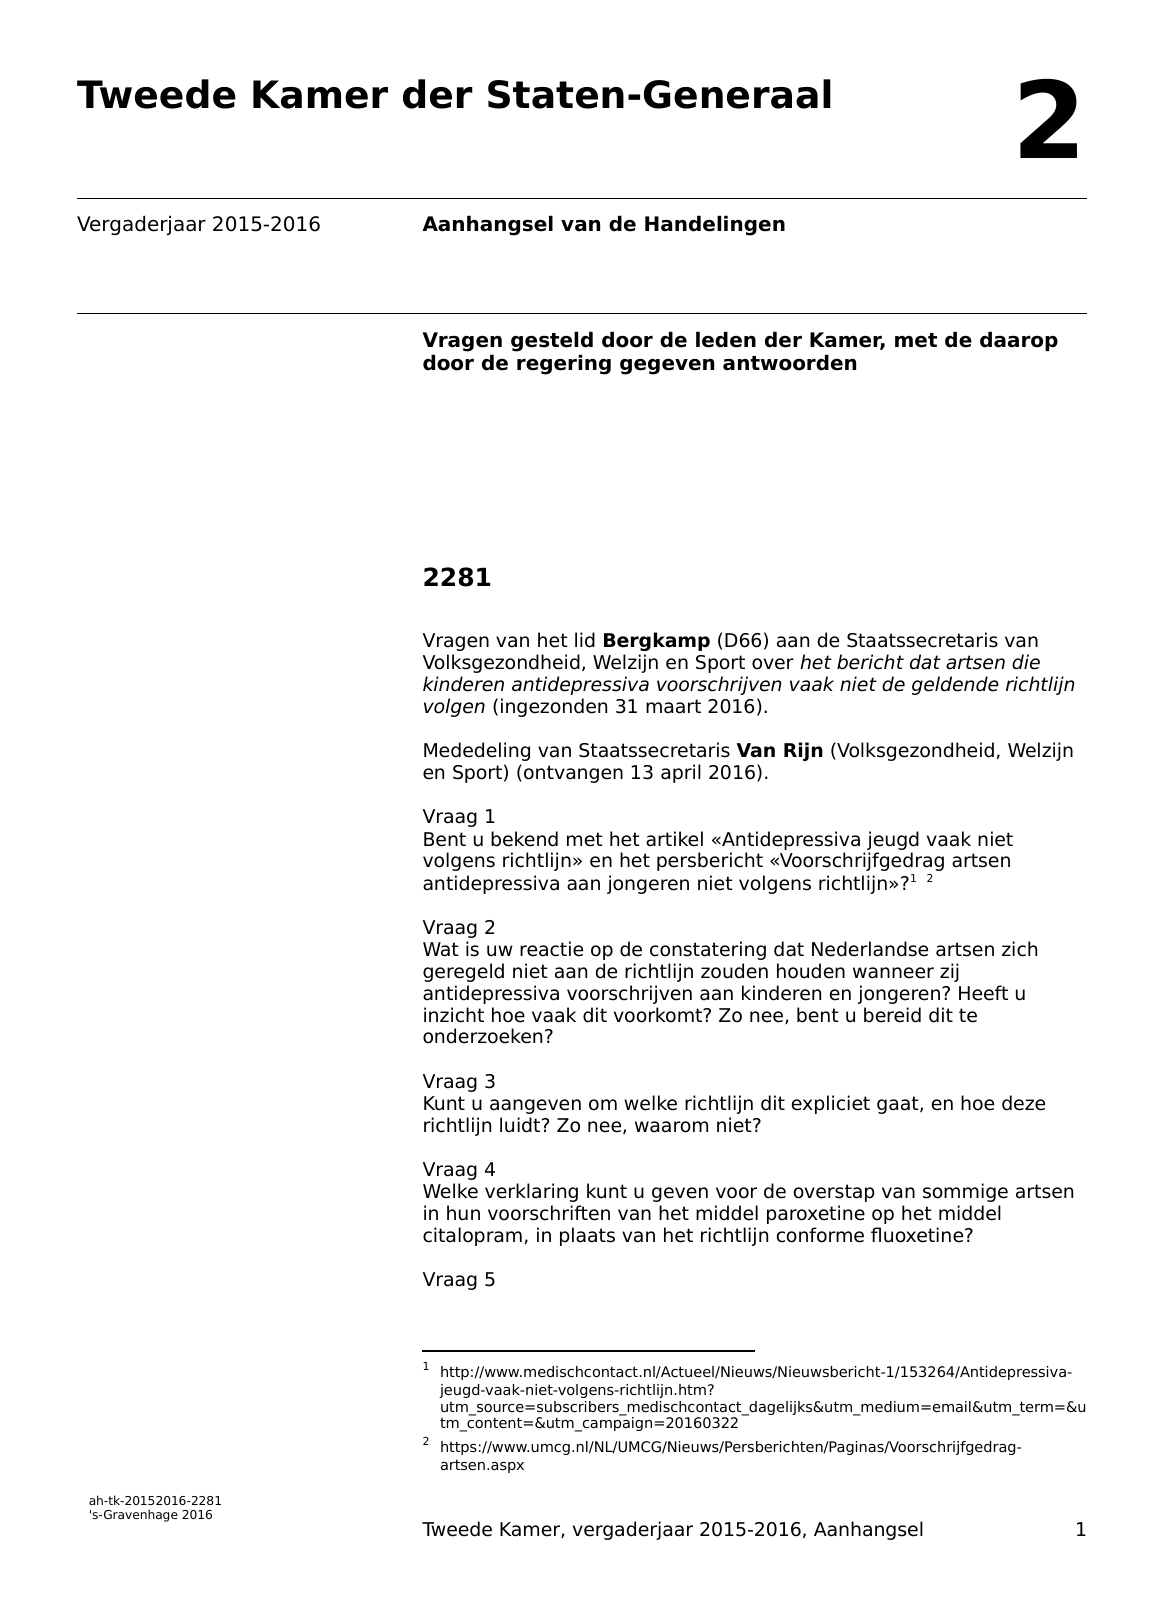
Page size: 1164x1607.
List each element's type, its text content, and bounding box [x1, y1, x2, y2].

text Welke verklaring kunt u geven voor de overstap van sommige artsen in hun voorschriften van het middel paroxetine op het middel citalopram, in plaats van het richtlijn conforme fluoxetine? [422, 1181, 1087, 1247]
text 2281 [422, 563, 1087, 592]
text https://www.umcg.nl/NL/UMCG/Nieuws/Persberichten/Paginas/Voorschrijfgedrag-artsen.aspx [422, 1435, 1087, 1474]
text Vraag 3 [422, 1071, 1087, 1093]
text Vraag 1 [422, 806, 1087, 828]
text 's-Gravenhage 2016 [88, 1508, 323, 1522]
text ah-tk-20152016-2281 [88, 1494, 323, 1508]
table_header 2 [886, 59, 1087, 198]
text Kunt u aangeven om welke richtlijn dit expliciet gaat, en hoe deze richtlijn luidt? Zo nee, waarom niet? [422, 1093, 1087, 1137]
table_cell Vergaderjaar 2015-2016 [77, 199, 422, 313]
text Vragen van het lid Bergkamp (D66) aan de Staatssecretaris van Volksgezondheid, Welzijn en Sport over het bericht dat artsen die kinderen antidepressiva voorschrijven vaak niet de geldende richtlijn volgen (ingezonden 31 maart 2016). [422, 630, 1087, 718]
table_cell Vragen gesteld door de leden der Kamer, met de daarop door de regering gegeven antwoorden [422, 314, 1087, 375]
text Vraag 2 [422, 917, 1087, 938]
table_cell Aanhangsel van de Handelingen [422, 199, 1087, 313]
table_cell [77, 314, 422, 375]
text Vraag 5 [422, 1269, 1087, 1291]
table_header Tweede Kamer der Staten-Generaal [77, 59, 886, 198]
text Vraag 4 [422, 1159, 1087, 1181]
text http://www.medischcontact.nl/Actueel/Nieuws/Nieuwsbericht-1/153264/Antidepressiva-jeugd-vaak-niet-volgens-richtlijn.htm?utm_source=subscribers_medischcontact_dagelijks&utm_medium=email&utm_term=&utm_content=&utm_campaign=20160322 [422, 1360, 1087, 1432]
text Mededeling van Staatssecretaris Van Rijn (Volksgezondheid, Welzijn en Sport) (ontvangen 13 april 2016). [422, 740, 1087, 784]
text Wat is uw reactie op de constatering dat Nederlandse artsen zich geregeld niet aan de richtlijn zouden houden wanneer zij antidepressiva voorschrijven aan kinderen en jongeren? Heeft u inzicht hoe vaak dit voorkomt? Zo nee, bent u bereid dit te onderzoeken? [422, 938, 1087, 1048]
text Bent u bekend met het artikel «Antidepressiva jeugd vaak niet volgens richtlijn» en het persbericht «Voorschrijfgedrag artsen antidepressiva aan jongeren niet volgens richtlijn»? [422, 828, 1087, 894]
